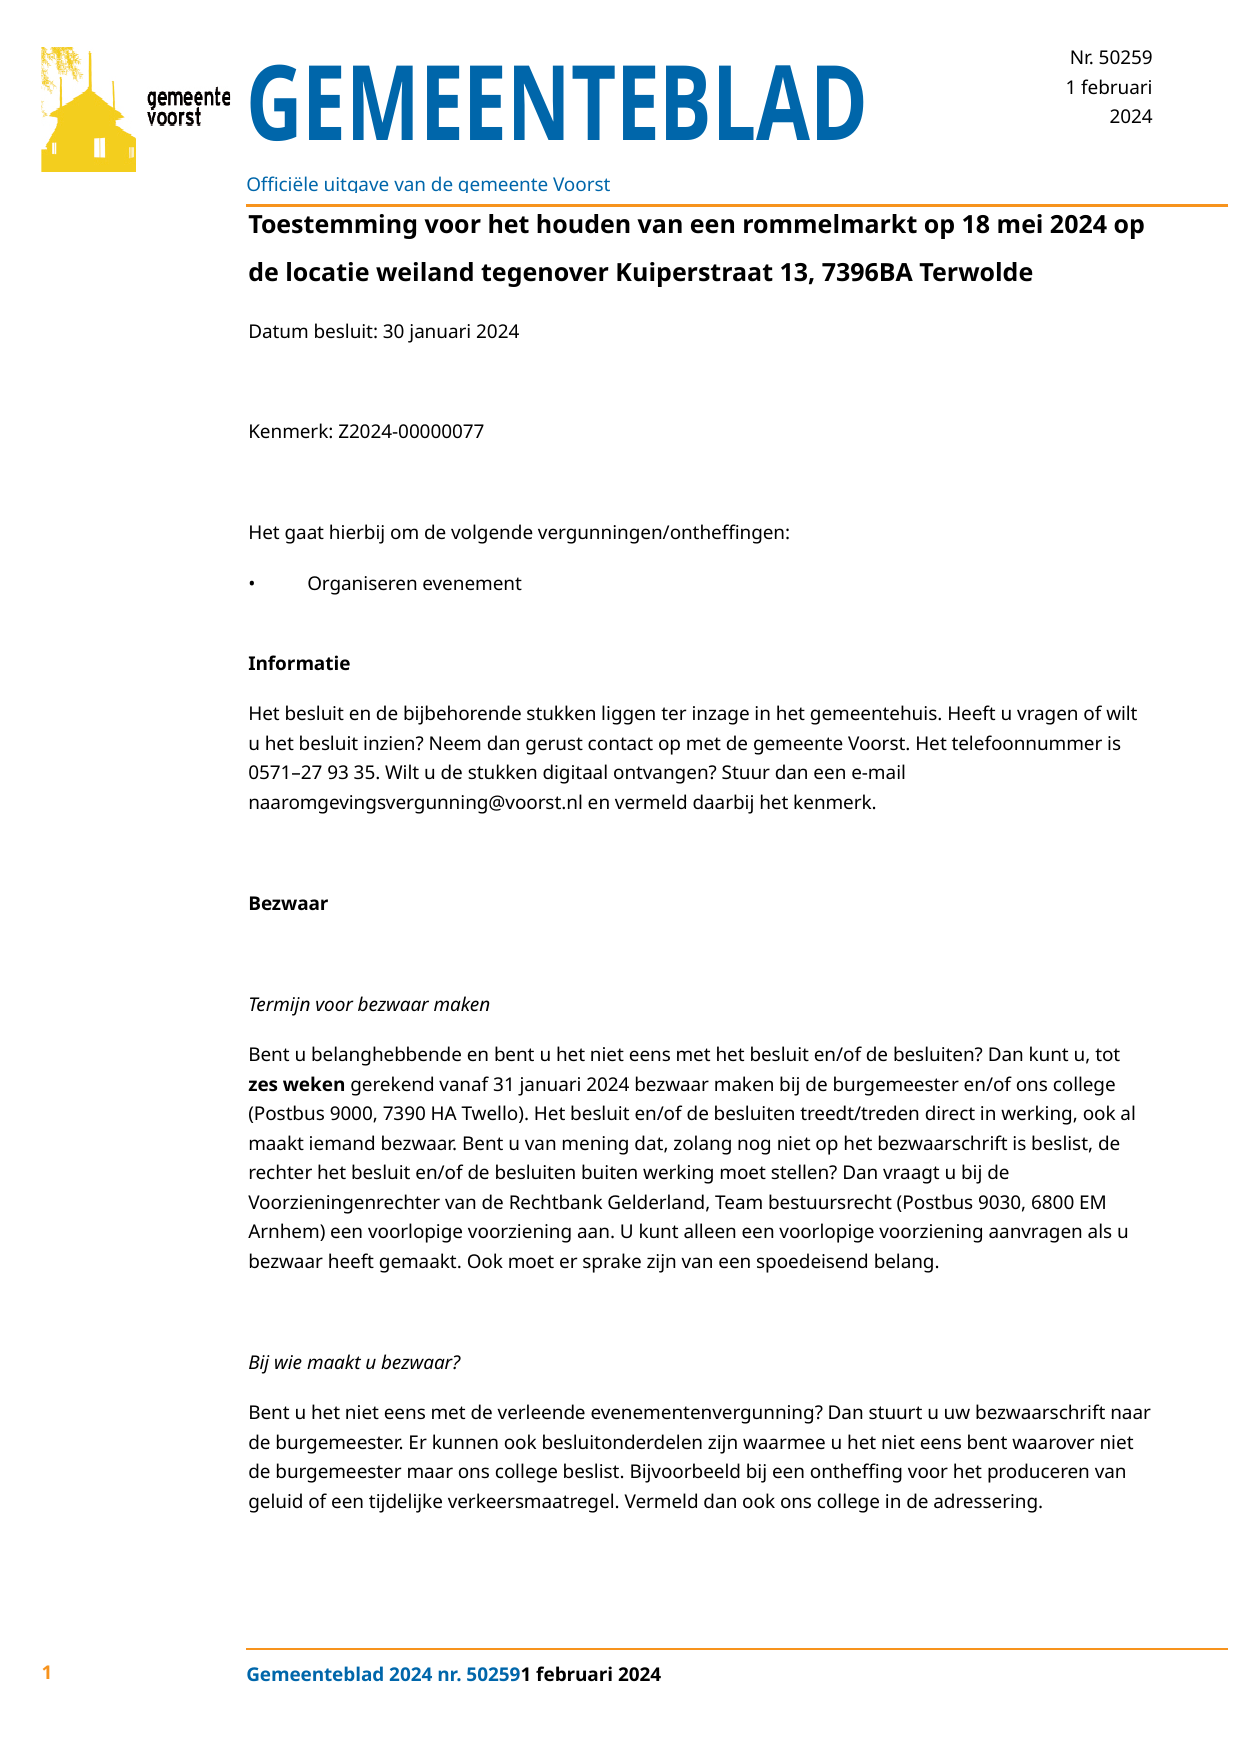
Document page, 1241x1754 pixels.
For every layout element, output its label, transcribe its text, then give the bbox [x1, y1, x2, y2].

text Toestemming voor het houden van een rommelmarkt op 18 mei 2024 op de locatie weiland tegenover Kuiperstraat 13, 7396BA Terwolde [248, 207, 1152, 288]
text Bent u het niet eens met de verleende evenementenvergunning? Dan stuurt u uw bezwaarschrift naar de burgemeester. Er kunnen ook besluitonderdelen zijn waarmee u het niet eens bent waarover niet de burgemeester maar ons college beslist. Bijvoorbeeld bij een ontheffing voor het produceren van geluid of een tijdelijke verkeersmaatregel. Vermeld dan ook ons college in de adressering. [248, 1399, 1152, 1514]
text Datum besluit: 30 januari 2024 [248, 318, 1152, 344]
text Kenmerk: Z2024-00000077 [248, 419, 1152, 444]
text Bezwaar [248, 890, 1152, 916]
text Het gaat hierbij om de volgende vergunningen/ontheffingen: [248, 519, 1152, 545]
text Het besluit en de bijbehorende stukken liggen ter inzage in het gemeentehuis. Heeft u vragen of wilt u het besluit inzien? Neem dan gerust contact op met de gemeente Voorst. Het telefoonnummer is 0571–27 93 35. Wilt u de stukken digitaal ontvangen? Stuur dan een e-mail naaromgevingsvergunning@voorst.nl en vermeld daarbij het kenmerk. [248, 700, 1152, 815]
picture [41, 47, 231, 172]
text Informatie [248, 650, 1152, 676]
text Termijn voor bezwaar maken [248, 991, 1152, 1017]
text Bent u belanghebbende en bent u het niet eens met het besluit en/of de besluiten? Dan kunt u, tot zes weken gerekend vanaf 31 januari 2024 bezwaar maken bij de burgemeester en/of ons college (Postbus 9000, 7390 HA Twello). Het besluit en/of de besluiten treedt/treden direct in werking, ook al maakt iemand bezwaar. Bent u van mening dat, zolang nog niet op het bezwaarschrift is beslist, de rechter het besluit en/of de besluiten buiten werking moet stellen? Dan vraagt u bij de Voorzieningenrechter van de Rechtbank Gelderland, Team bestuursrecht (Postbus 9030, 6800 EM Arnhem) een voorlopige voorziening aan. U kunt alleen een voorlopige voorziening aanvragen als u bezwaar heeft gemaakt. Ook moet er sprake zijn van een spoedeisend belang. [248, 1041, 1152, 1274]
text Bij wie maakt u bezwaar? [248, 1349, 1152, 1375]
list Organiseren evenement [248, 570, 1152, 596]
